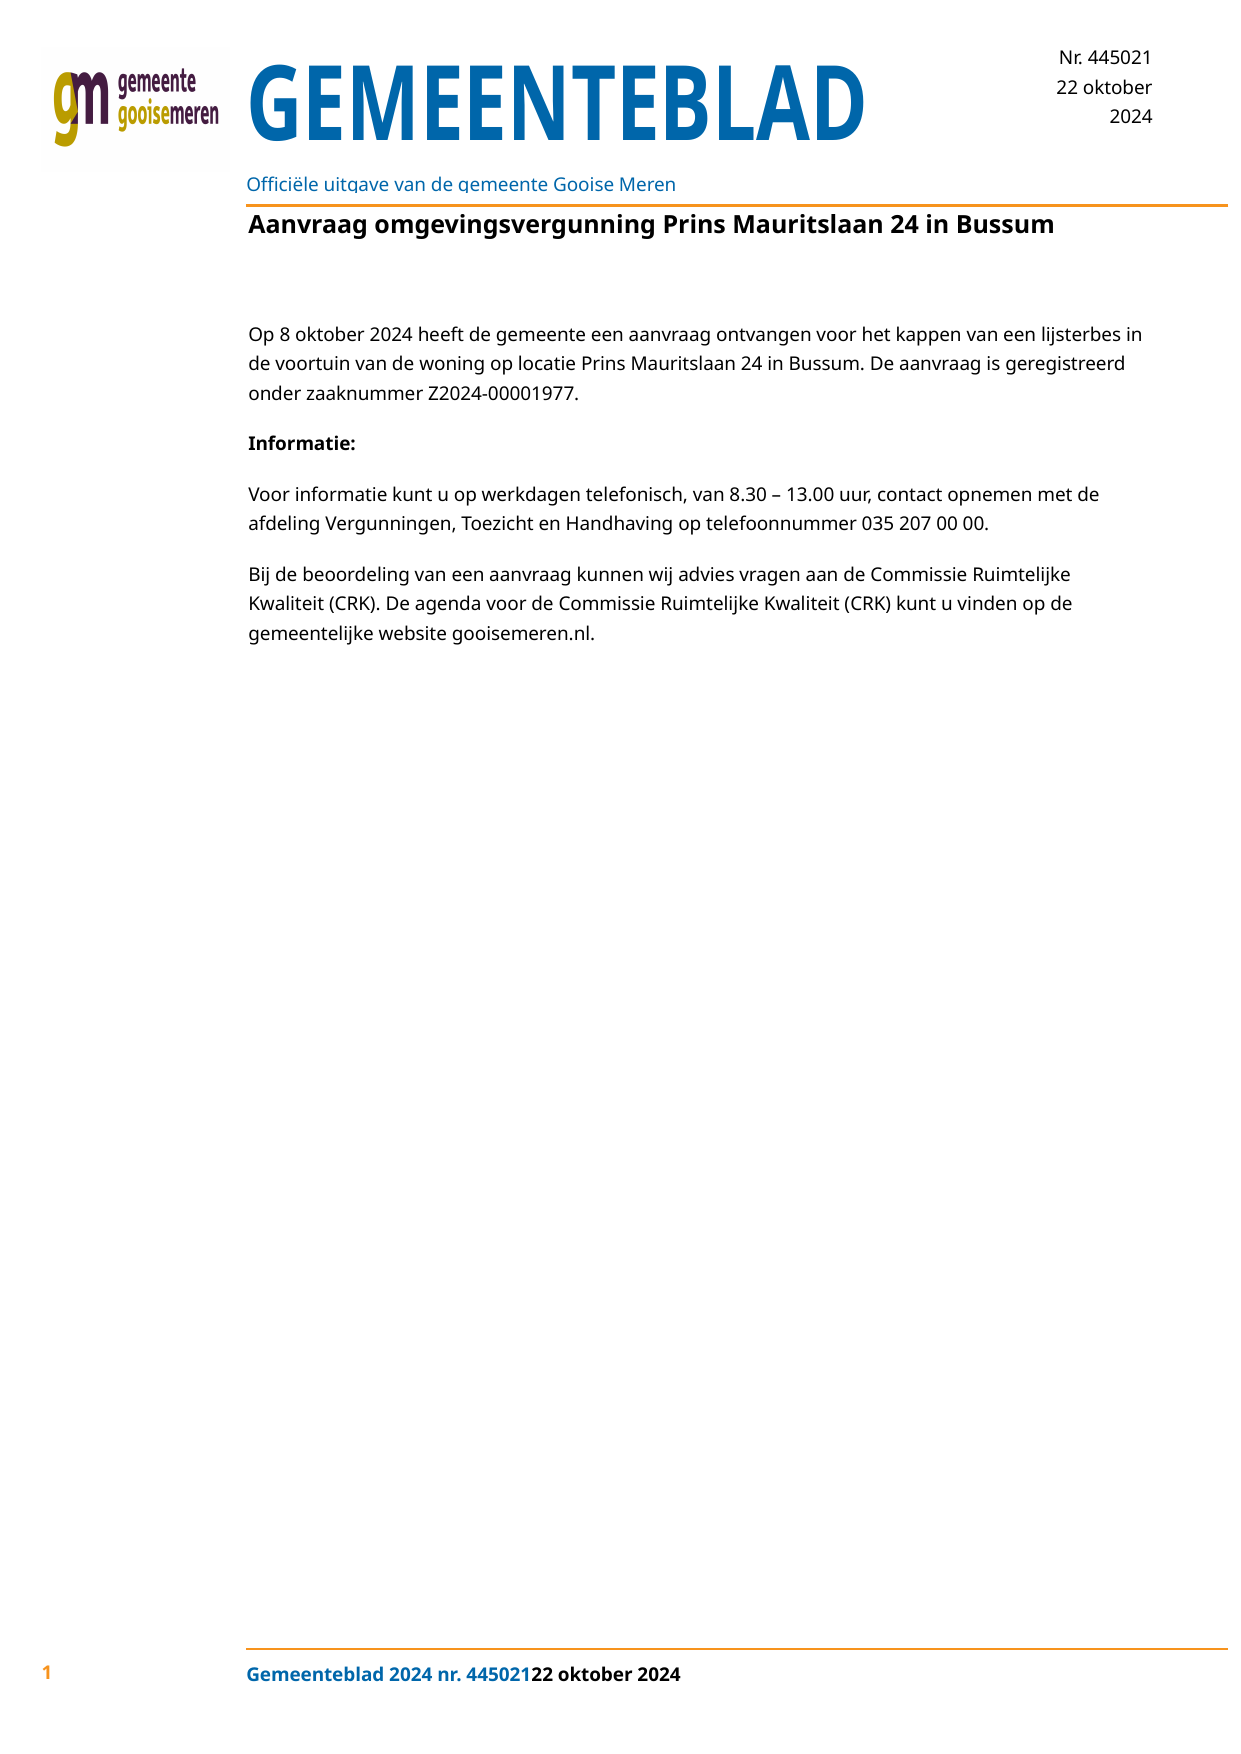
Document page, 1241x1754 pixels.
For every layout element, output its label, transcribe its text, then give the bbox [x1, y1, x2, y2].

text Bij de beoordeling van een aanvraag kunnen wij advies vragen aan de Commissie Ruimtelijke Kwaliteit (CRK). De agenda voor de Commissie Ruimtelijke Kwaliteit (CRK) kunt u vinden op de gemeentelijke website gooisemeren.nl. [248, 561, 1152, 646]
text Voor informatie kunt u op werkdagen telefonisch, van 8.30 – 13.00 uur, contact opnemen met de afdeling Vergunningen, Toezicht en Handhaving op telefoonnummer 035 207 00 00. [248, 481, 1152, 536]
text Op 8 oktober 2024 heeft de gemeente een aanvraag ontvangen voor het kappen van een lijsterbes in de voortuin van de woning op locatie Prins Mauritslaan 24 in Bussum. De aanvraag is geregistreerd onder zaaknummer Z2024-00001977. [248, 321, 1152, 406]
text Aanvraag omgevingsvergunning Prins Mauritslaan 24 in Bussum [248, 207, 1152, 241]
text Informatie: [248, 430, 1152, 456]
picture [41, 47, 231, 172]
